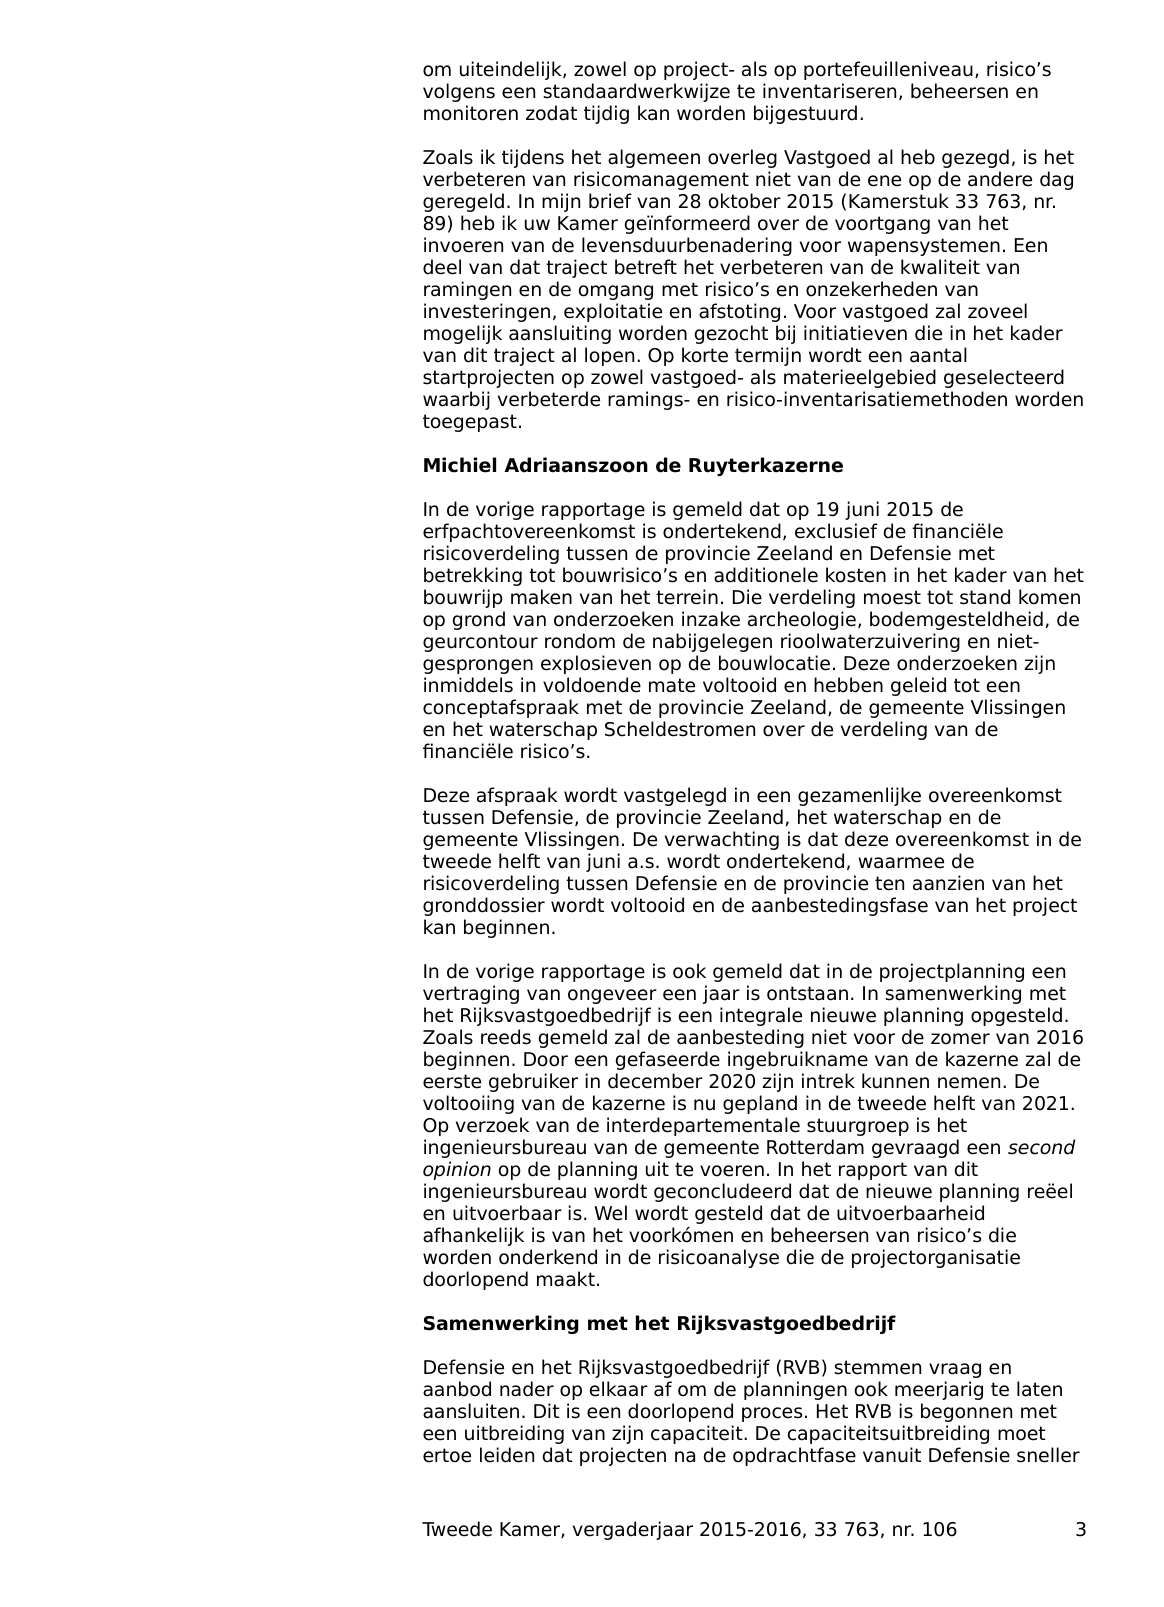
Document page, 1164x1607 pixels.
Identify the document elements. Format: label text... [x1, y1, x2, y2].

subtitle Michiel Adriaanszoon de Ruyterkazerne [422, 455, 1087, 477]
text Defensie en het Rijksvastgoedbedrijf (RVB) stemmen vraag en aanbod nader op elkaar af om de planningen ook meerjarig te laten aansluiten. Dit is een doorlopend proces. Het RVB is begonnen met een uitbreiding van zijn capaciteit. De capaciteitsuitbreiding moet ertoe leiden dat projecten na de opdrachtfase vanuit Defensie sneller [422, 1357, 1087, 1467]
subtitle Samenwerking met het Rijksvastgoedbedrijf [422, 1313, 1087, 1335]
text In de vorige rapportage is gemeld dat op 19 juni 2015 de erfpachtovereenkomst is ondertekend, exclusief de financiële risicoverdeling tussen de provincie Zeeland en Defensie met betrekking tot bouwrisico’s en additionele kosten in het kader van het bouwrijp maken van het terrein. Die verdeling moest tot stand komen op grond van onderzoeken inzake archeologie, bodemgesteldheid, de geurcontour rondom de nabijgelegen rioolwaterzuivering en niet-gesprongen explosieven op de bouwlocatie. Deze onderzoeken zijn inmiddels in voldoende mate voltooid en hebben geleid tot een conceptafspraak met de provincie Zeeland, de gemeente Vlissingen en het waterschap Scheldestromen over de verdeling van de financiële risico’s. [422, 499, 1087, 763]
text In de vorige rapportage is ook gemeld dat in de projectplanning een vertraging van ongeveer een jaar is ontstaan. In samenwerking met het Rijksvastgoedbedrijf is een integrale nieuwe planning opgesteld. Zoals reeds gemeld zal de aanbesteding niet voor de zomer van 2016 beginnen. Door een gefaseerde ingebruikname van de kazerne zal de eerste gebruiker in december 2020 zijn intrek kunnen nemen. De voltooiing van de kazerne is nu gepland in de tweede helft van 2021. Op verzoek van de interdepartementale stuurgroep is het ingenieursbureau van de gemeente Rotterdam gevraagd een second opinion op de planning uit te voeren. In het rapport van dit ingenieursbureau wordt geconcludeerd dat de nieuwe planning reëel en uitvoerbaar is. Wel wordt gesteld dat de uitvoerbaarheid afhankelijk is van het voorkómen en beheersen van risico’s die worden onderkend in de risicoanalyse die de projectorganisatie doorlopend maakt. [422, 961, 1087, 1291]
text Zoals ik tijdens het algemeen overleg Vastgoed al heb gezegd, is het verbeteren van risicomanagement niet van de ene op de andere dag geregeld. In mijn brief van 28 oktober 2015 (Kamerstuk 33 763, nr. 89) heb ik uw Kamer geïnformeerd over de voortgang van het invoeren van de levensduurbenadering voor wapensystemen. Een deel van dat traject betreft het verbeteren van de kwaliteit van ramingen en de omgang met risico’s en onzekerheden van investeringen, exploitatie en afstoting. Voor vastgoed zal zoveel mogelijk aansluiting worden gezocht bij initiatieven die in het kader van dit traject al lopen. Op korte termijn wordt een aantal startprojecten op zowel vastgoed- als materieelgebied geselecteerd waarbij verbeterde ramings- en risico-inventarisatiemethoden worden toegepast. [422, 147, 1087, 433]
text om uiteindelijk, zowel op project- als op portefeuilleniveau, risico’s volgens een standaardwerkwijze te inventariseren, beheersen en monitoren zodat tijdig kan worden bijgestuurd. [422, 59, 1087, 125]
text Deze afspraak wordt vastgelegd in een gezamenlijke overeenkomst tussen Defensie, de provincie Zeeland, het waterschap en de gemeente Vlissingen. De verwachting is dat deze overeenkomst in de tweede helft van juni a.s. wordt ondertekend, waarmee de risicoverdeling tussen Defensie en de provincie ten aanzien van het gronddossier wordt voltooid en de aanbestedingsfase van het project kan beginnen. [422, 785, 1087, 939]
